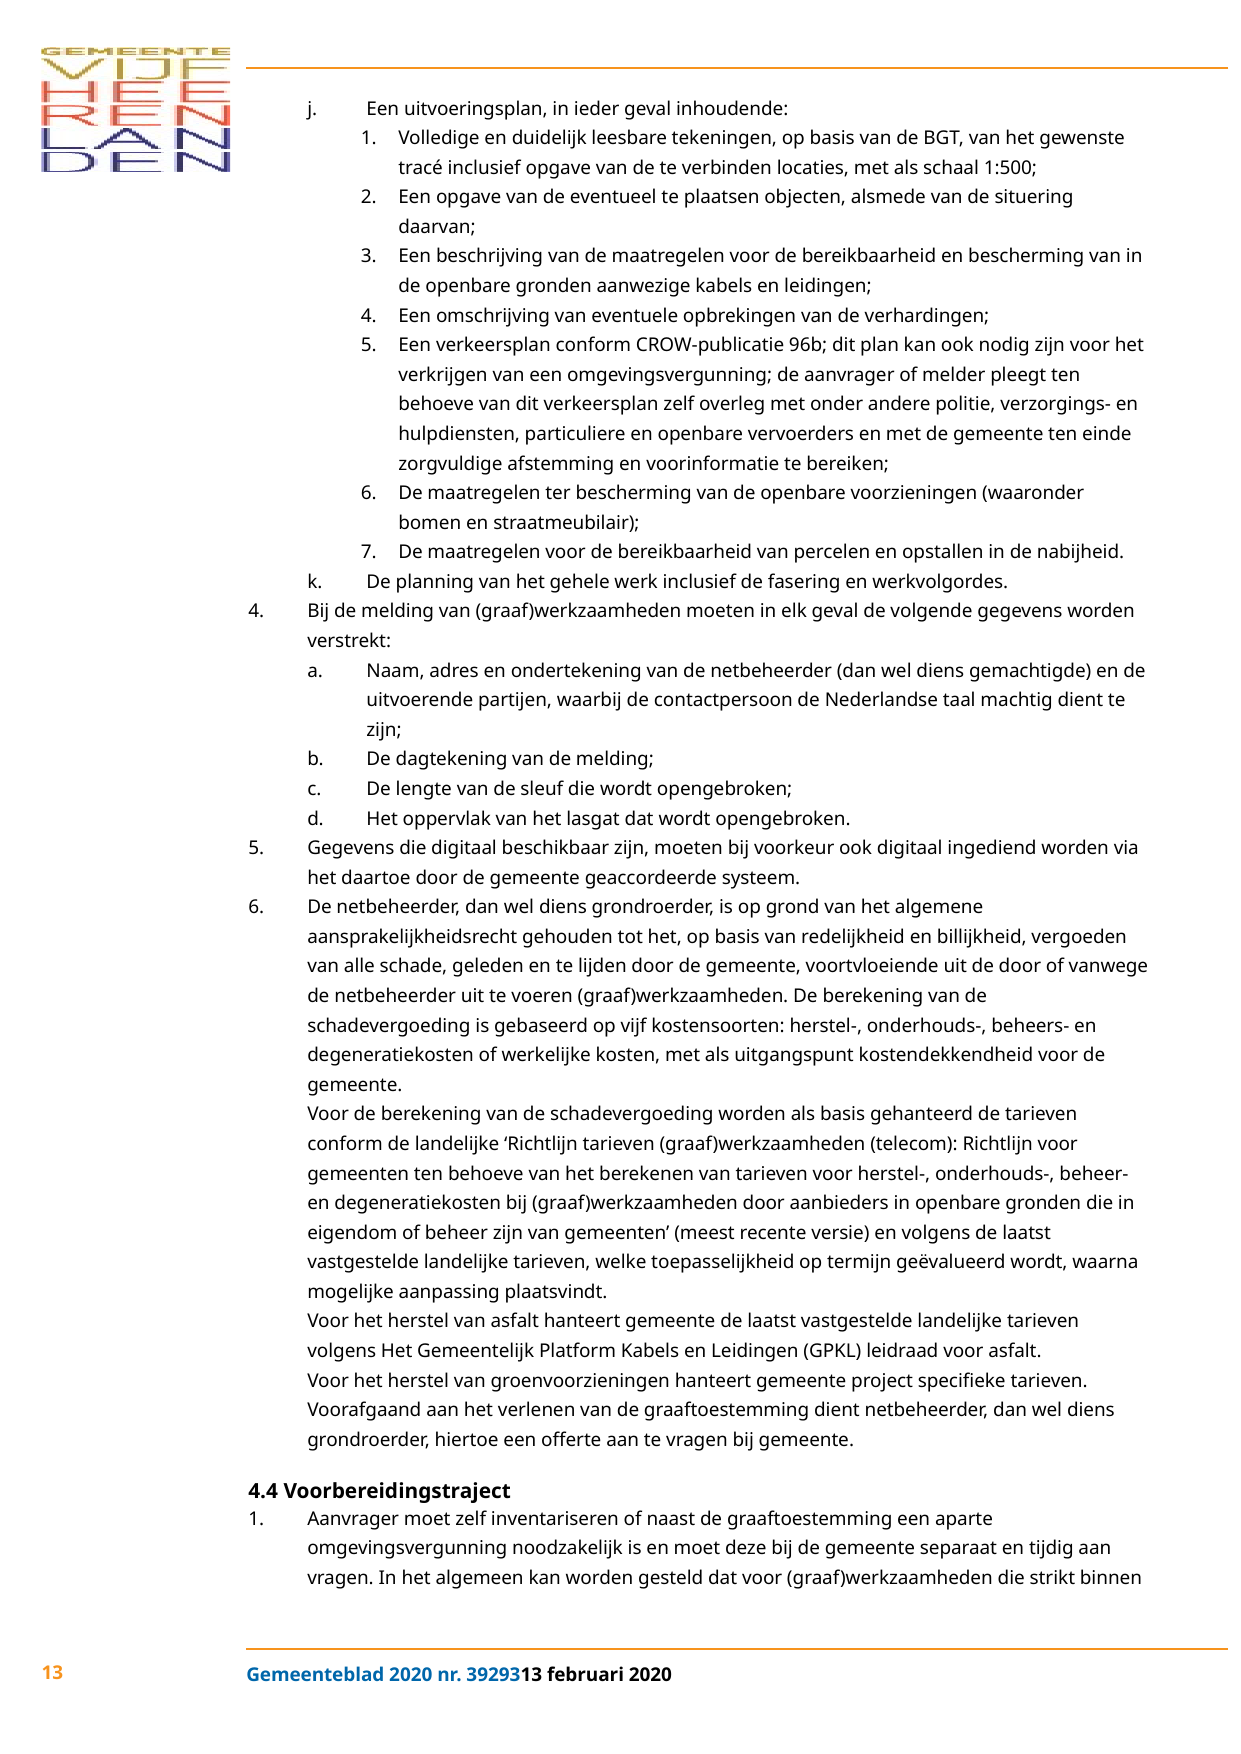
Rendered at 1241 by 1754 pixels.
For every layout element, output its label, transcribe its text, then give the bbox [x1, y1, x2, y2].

list Bij de melding van (graaf)werkzaamheden moeten in elk geval de volgende gegevens worden verstrekt: [248, 598, 1152, 653]
list Gegevens die digitaal beschikbaar zijn, moeten bij voorkeur ook digitaal ingediend worden via het daartoe door de gemeente geaccordeerde systeem. [248, 834, 1152, 890]
list De maatregelen ter bescherming van de openbare voorzieningen (waaronder bomen en straatmeubilair); [361, 479, 1152, 535]
list Het oppervlak van het lasgat dat wordt opengebroken. [307, 805, 1152, 831]
list Volledige en duidelijk leesbare tekeningen, op basis van de BGT, van het gewenste tracé inclusief opgave van de te verbinden locaties, met als schaal 1:500; [361, 124, 1152, 180]
list Voor de berekening van de schadevergoeding worden als basis gehanteerd de tarieven conform de landelijke ‘Richtlijn tarieven (graaf)werkzaamheden (telecom): Richtlijn voor gemeenten ten behoeve van het berekenen van tarieven voor herstel-, onderhouds-, beheer- en degeneratiekosten bij (graaf)werkzaamheden door aanbieders in openbare gronden die in eigendom of beheer zijn van gemeenten’ (meest recente versie) en volgens de laatst vastgestelde landelijke tarieven, welke toepasselijkheid op termijn geëvalueerd wordt, waarna mogelijke aanpassing plaatsvindt. [248, 1101, 1152, 1304]
list Naam, adres en ondertekening van de netbeheerder (dan wel diens gemachtigde) en de uitvoerende partijen, waarbij de contactpersoon de Nederlandse taal machtig dient te zijn; [307, 657, 1152, 742]
list Voor het herstel van asfalt hanteert gemeente de laatst vastgestelde landelijke tarieven volgens Het Gemeentelijk Platform Kabels en Leidingen (GPKL) leidraad voor asfalt. [248, 1308, 1152, 1363]
list De lengte van de sleuf die wordt opengebroken; [307, 775, 1152, 801]
list Een omschrijving van eventuele opbrekingen van de verhardingen; [361, 302, 1152, 328]
text 4.4 Voorbereidingstraject [248, 1476, 1152, 1505]
list Voor het herstel van groenvoorzieningen hanteert gemeente project specifieke tarieven. Voorafgaand aan het verlenen van de graaftoestemming dient netbeheerder, dan wel diens grondroerder, hiertoe een offerte aan te vragen bij gemeente. [248, 1367, 1152, 1452]
list Een uitvoeringsplan, in ieder geval inhoudende: [307, 95, 1152, 121]
list De planning van het gehele werk inclusief de fasering en werkvolgordes. [307, 568, 1152, 594]
list De maatregelen voor de bereikbaarheid van percelen en opstallen in de nabijheid. [361, 538, 1152, 564]
list De netbeheerder, dan wel diens grondroerder, is op grond van het algemene aansprakelijkheidsrecht gehouden tot het, op basis van redelijkheid en billijkheid, vergoeden van alle schade, geleden en te lijden door de gemeente, voortvloeiende uit de door of vanwege de netbeheerder uit te voeren (graaf)werkzaamheden. De berekening van de schadevergoeding is gebaseerd op vijf kostensoorten: herstel-, onderhouds-, beheers- en degeneratiekosten of werkelijke kosten, met als uitgangspunt kostendekkendheid voor de gemeente. [248, 893, 1152, 1097]
picture [41, 47, 231, 172]
list Een opgave van de eventueel te plaatsen objecten, alsmede van de situering daarvan; [361, 183, 1152, 239]
list Een verkeersplan conform CROW-publicatie 96b; dit plan kan ook nodig zijn voor het verkrijgen van een omgevingsvergunning; de aanvrager of melder pleegt ten behoeve van dit verkeersplan zelf overleg met onder andere politie, verzorgings- en hulpdiensten, particuliere en openbare vervoerders en met de gemeente ten einde zorgvuldige afstemming en voorinformatie te bereiken; [361, 331, 1152, 476]
list Een beschrijving van de maatregelen voor de bereikbaarheid en bescherming van in de openbare gronden aanwezige kabels en leidingen; [361, 243, 1152, 298]
list Aanvrager moet zelf inventariseren of naast de graaftoestemming een aparte omgevingsvergunning noodzakelijk is en moet deze bij de gemeente separaat en tijdig aan vragen. In het algemeen kan worden gesteld dat voor (graaf)werkzaamheden die strikt binnen [248, 1505, 1152, 1590]
list De dagtekening van de melding; [307, 746, 1152, 771]
